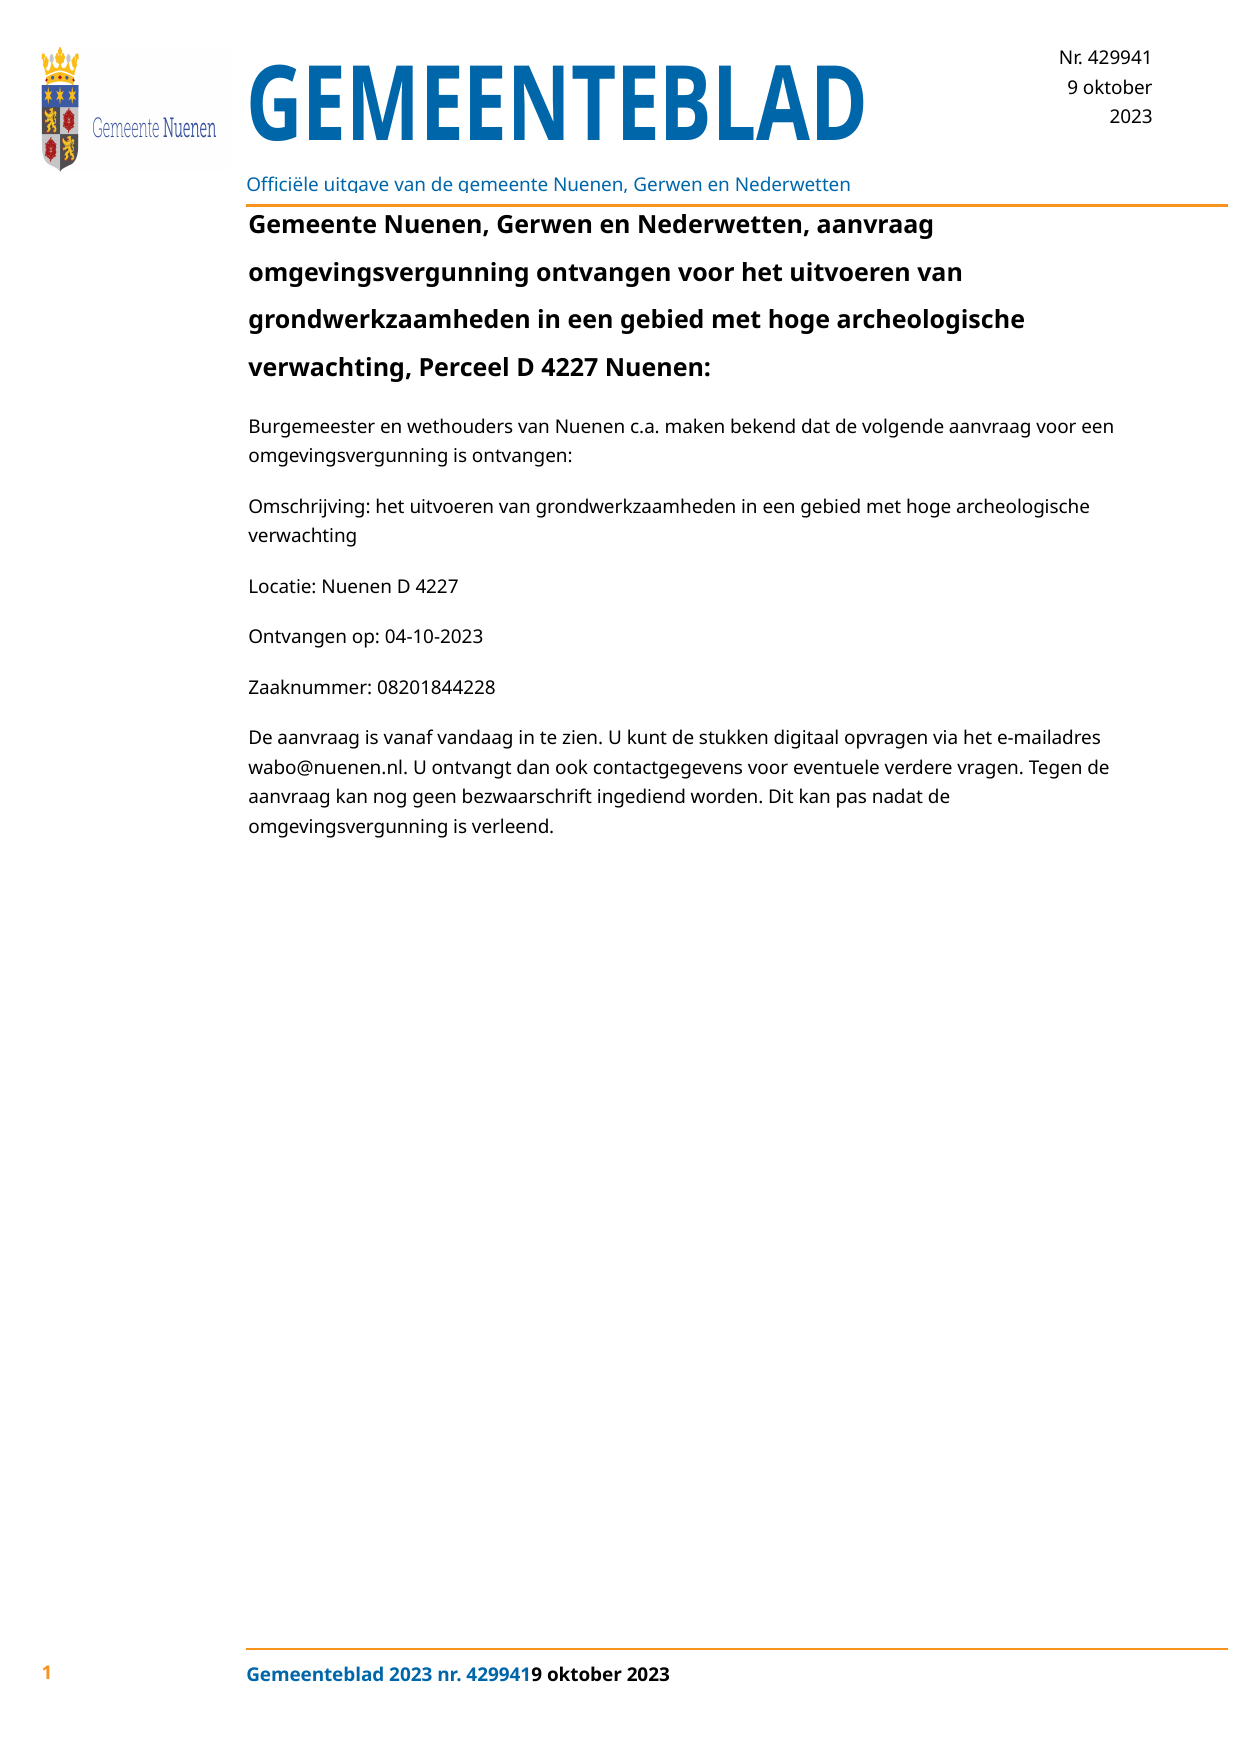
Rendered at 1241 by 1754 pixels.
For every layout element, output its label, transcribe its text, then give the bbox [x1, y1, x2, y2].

text De aanvraag is vanaf vandaag in te zien. U kunt de stukken digitaal opvragen via het e-mailadres wabo@nuenen.nl. U ontvangt dan ook contactgegevens voor eventuele verdere vragen. Tegen de aanvraag kan nog geen bezwaarschrift ingediend worden. Dit kan pas nadat de omgevingsvergunning is verleend. [248, 724, 1152, 839]
text Ontvangen op: 04-10-2023 [248, 623, 1152, 649]
text Omschrijving: het uitvoeren van grondwerkzaamheden in een gebied met hoge archeologische verwachting [248, 493, 1152, 548]
text Locatie: Nuenen D 4227 [248, 573, 1152, 599]
text Burgemeester en wethouders van Nuenen c.a. maken bekend dat de volgende aanvraag voor een omgevingsvergunning is ontvangen: [248, 413, 1152, 468]
text Gemeente Nuenen, Gerwen en Nederwetten, aanvraag omgevingsvergunning ontvangen voor het uitvoeren van grondwerkzaamheden in een gebied met hoge archeologische verwachting, Perceel D 4227 Nuenen: [248, 207, 1152, 384]
text Zaaknummer: 08201844228 [248, 674, 1152, 700]
picture [41, 47, 231, 172]
